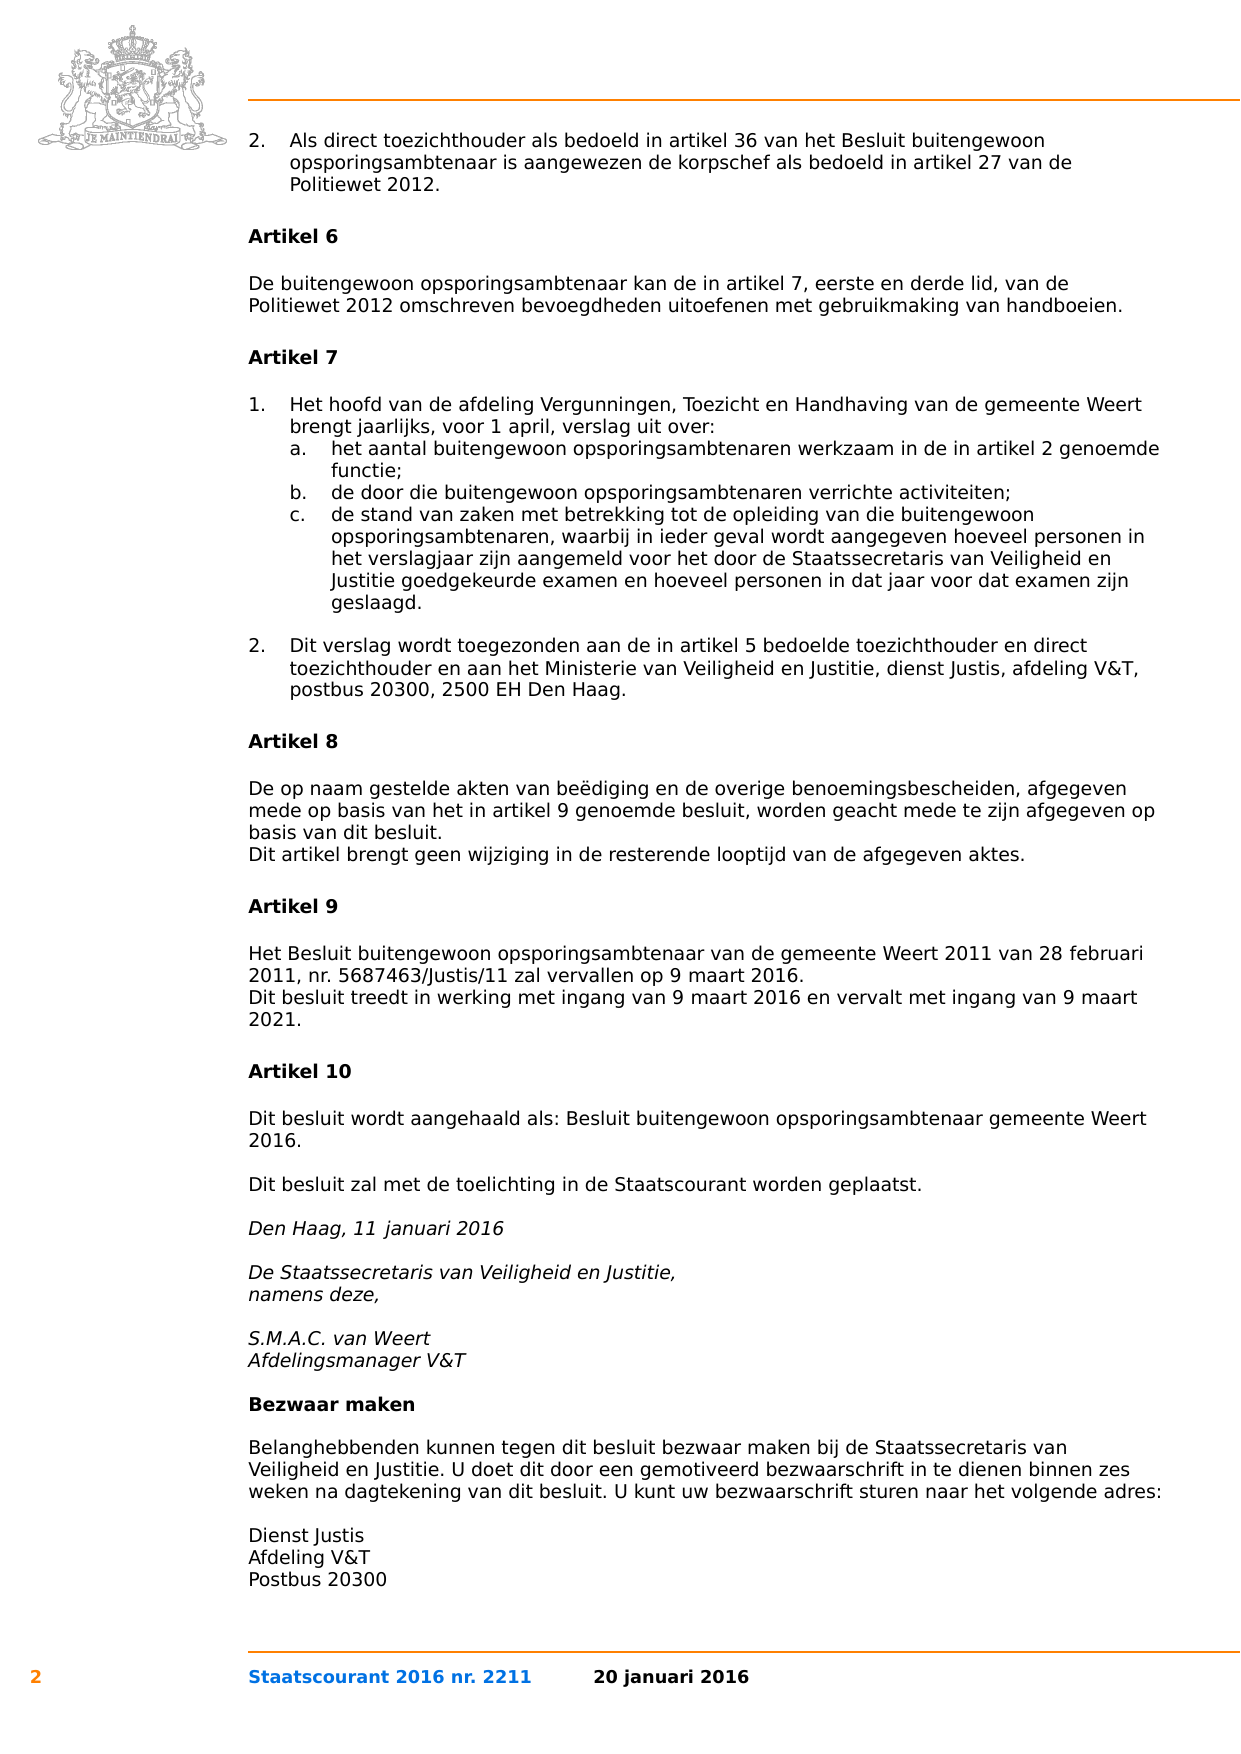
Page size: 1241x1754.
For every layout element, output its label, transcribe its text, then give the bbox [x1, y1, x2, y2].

text c. de stand van zaken met betrekking tot de opleiding van die buitengewoon opsporingsambtenaren, waarbij in ieder geval wordt aangegeven hoeveel personen in het verslagjaar zijn aangemeld voor het door de Staatssecretaris van Veiligheid en Justitie goedgekeurde examen en hoeveel personen in dat jaar voor dat examen zijn geslaagd. [289, 504, 1163, 613]
text Dit artikel brengt geen wijziging in de resterende looptijd van de afgegeven aktes. [248, 844, 1163, 866]
text a. het aantal buitengewoon opsporingsambtenaren werkzaam in de in artikel 2 genoemde functie; [289, 438, 1163, 482]
text De buitengewoon opsporingsambtenaar kan de in artikel 7, eerste en derde lid, van de Politiewet 2012 omschreven bevoegdheden uitoefenen met gebruikmaking van handboeien. [248, 273, 1163, 317]
subtitle Artikel 8 [248, 731, 1163, 753]
subtitle Artikel 9 [248, 896, 1163, 918]
subtitle Artikel 10 [248, 1061, 1163, 1083]
text 1. Het hoofd van de afdeling Vergunningen, Toezicht en Handhaving van de gemeente Weert brengt jaarlijks, voor 1 april, verslag uit over: [248, 394, 1163, 438]
text De Staatssecretaris van Veiligheid en Justitie, namens deze, S.M.A.C. van Weert Afdelingsmanager V&T [248, 1262, 1163, 1372]
text b. de door die buitengewoon opsporingsambtenaren verrichte activiteiten; [289, 482, 1163, 504]
text Afdeling V&T [248, 1547, 1163, 1569]
text Den Haag, 11 januari 2016 [248, 1218, 1163, 1240]
subtitle Artikel 6 [248, 226, 1163, 248]
text Postbus 20300 [248, 1569, 1163, 1591]
text Het Besluit buitengewoon opsporingsambtenaar van de gemeente Weert 2011 van 28 februari 2011, nr. 5687463/Justis/11 zal vervallen op 9 maart 2016. [248, 943, 1163, 987]
text Bezwaar maken [248, 1393, 1163, 1415]
text 2. Als direct toezichthouder als bedoeld in artikel 36 van het Besluit buitengewoon opsporingsambtenaar is aangewezen de korpschef als bedoeld in artikel 27 van de Politiewet 2012. [248, 130, 1163, 196]
text Dit besluit treedt in werking met ingang van 9 maart 2016 en vervalt met ingang van 9 maart 2021. [248, 987, 1163, 1031]
text Belanghebbenden kunnen tegen dit besluit bezwaar maken bij de Staatssecretaris van Veiligheid en Justitie. U doet dit door een gemotiveerd bezwaarschrift in te dienen binnen zes weken na dagtekening van dit besluit. U kunt uw bezwaarschrift sturen naar het volgende adres: [248, 1437, 1163, 1503]
text 2. Dit verslag wordt toegezonden aan de in artikel 5 bedoelde toezichthouder en direct toezichthouder en aan het Ministerie van Veiligheid en Justitie, dienst Justis, afdeling V&T, postbus 20300, 2500 EH Den Haag. [248, 635, 1163, 701]
text De op naam gestelde akten van beëdiging en de overige benoemingsbescheiden, afgegeven mede op basis van het in artikel 9 genoemde besluit, worden geacht mede te zijn afgegeven op basis van dit besluit. [248, 778, 1163, 844]
text Dit besluit wordt aangehaald als: Besluit buitengewoon opsporingsambtenaar gemeente Weert 2016. [248, 1108, 1163, 1152]
picture [38, 25, 227, 150]
text Dit besluit zal met de toelichting in de Staatscourant worden geplaatst. [248, 1174, 1163, 1196]
text Dienst Justis [248, 1525, 1163, 1547]
subtitle Artikel 7 [248, 347, 1163, 369]
